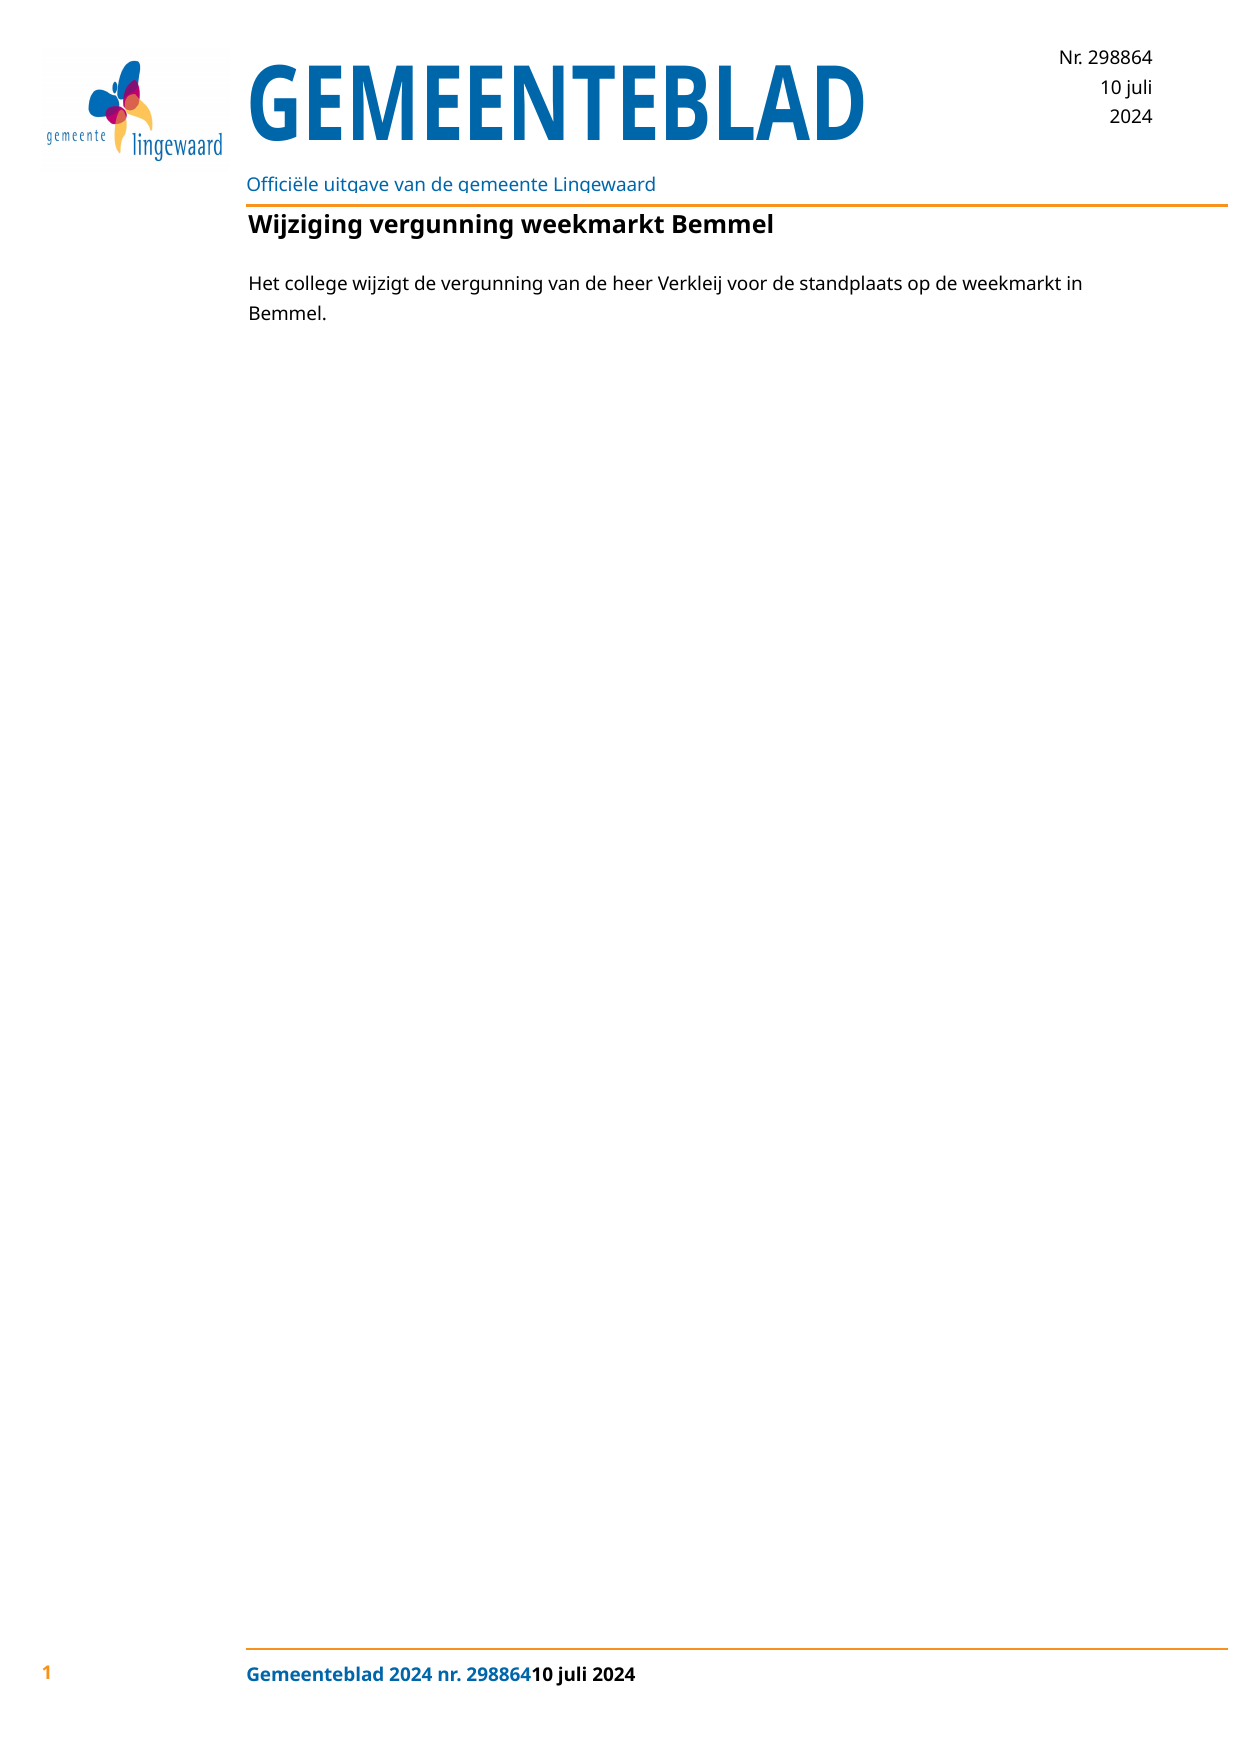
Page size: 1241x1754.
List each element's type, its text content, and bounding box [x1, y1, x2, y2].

text Wijziging vergunning weekmarkt Bemmel [248, 207, 1152, 241]
picture [41, 47, 231, 172]
text Het college wijzigt de vergunning van de heer Verkleij voor de standplaats op de weekmarkt in Bemmel. [248, 270, 1152, 326]
